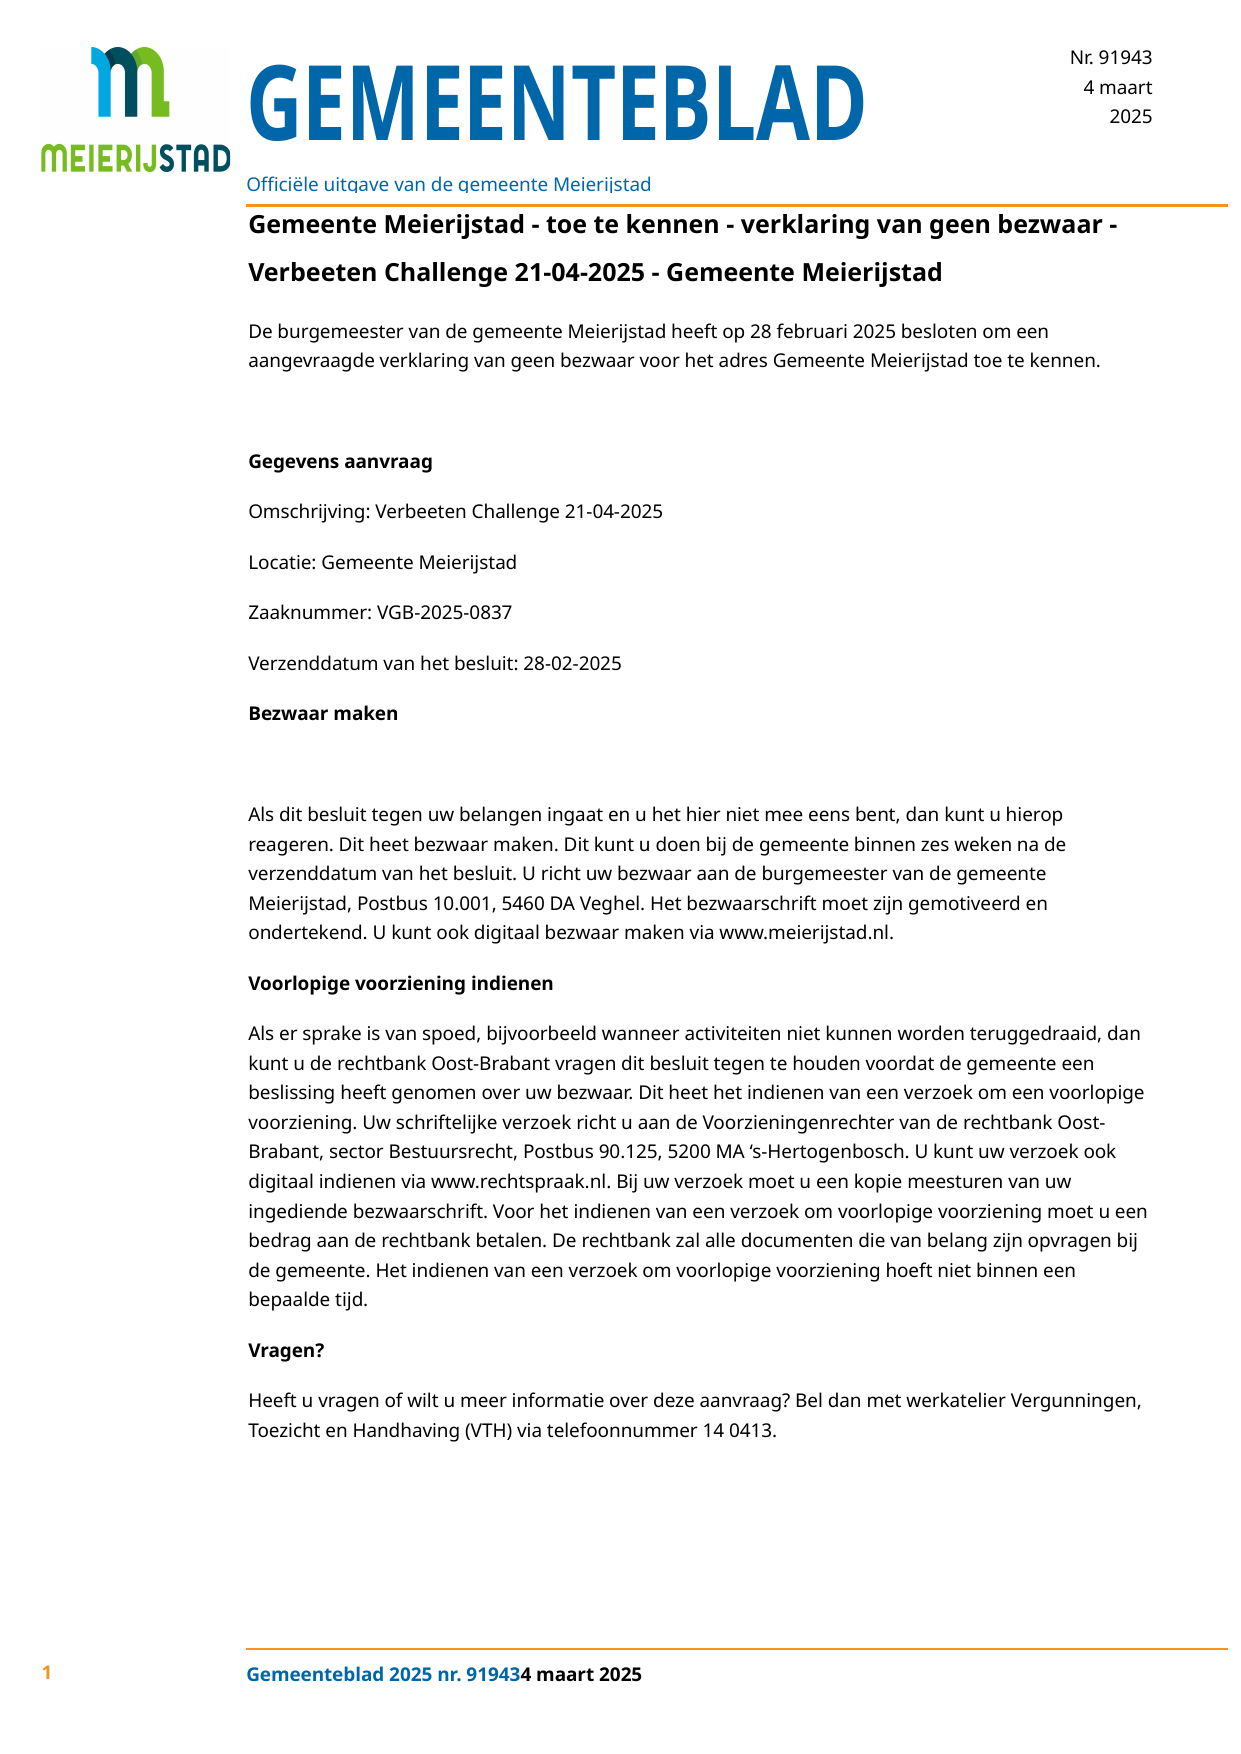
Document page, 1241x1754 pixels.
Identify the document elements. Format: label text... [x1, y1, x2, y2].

text Heeft u vragen of wilt u meer informatie over deze aanvraag? Bel dan met werkatelier Vergunningen, Toezicht en Handhaving (VTH) via telefoonnummer 14 0413. [248, 1387, 1152, 1443]
text Locatie: Gemeente Meierijstad [248, 549, 1152, 575]
text Verzenddatum van het besluit: 28-02-2025 [248, 650, 1152, 676]
text De burgemeester van de gemeente Meierijstad heeft op 28 februari 2025 besloten om een aangevraagde verklaring van geen bezwaar voor het adres Gemeente Meierijstad toe te kennen. [248, 318, 1152, 373]
text Gemeente Meierijstad - toe te kennen - verklaring van geen bezwaar - Verbeeten Challenge 21-04-2025 - Gemeente Meierijstad [248, 207, 1152, 288]
text Bezwaar maken [248, 700, 1152, 726]
text Omschrijving: Verbeeten Challenge 21-04-2025 [248, 499, 1152, 524]
text Als dit besluit tegen uw belangen ingaat en u het hier niet mee eens bent, dan kunt u hierop reageren. Dit heet bezwaar maken. Dit kunt u doen bij de gemeente binnen zes weken na de verzenddatum van het besluit. U richt uw bezwaar aan de burgemeester van de gemeente Meierijstad, Postbus 10.001, 5460 DA Veghel. Het bezwaarschrift moet zijn gemotiveerd en ondertekend. U kunt ook digitaal bezwaar maken via www.meierijstad.nl. [248, 801, 1152, 945]
text Voorlopige voorziening indienen [248, 970, 1152, 996]
picture [41, 47, 231, 172]
text Als er sprake is van spoed, bijvoorbeeld wanneer activiteiten niet kunnen worden teruggedraaid, dan kunt u de rechtbank Oost-Brabant vragen dit besluit tegen te houden voordat de gemeente een beslissing heeft genomen over uw bezwaar. Dit heet het indienen van een verzoek om een voorlopige voorziening. Uw schriftelijke verzoek richt u aan de Voorzieningenrechter van de rechtbank Oost-Brabant, sector Bestuursrecht, Postbus 90.125, 5200 MA ‘s-Hertogenbosch. U kunt uw verzoek ook digitaal indienen via www.rechtspraak.nl. Bij uw verzoek moet u een kopie meesturen van uw ingediende bezwaarschrift. Voor het indienen van een verzoek om voorlopige voorziening moet u een bedrag aan de rechtbank betalen. De rechtbank zal alle documenten die van belang zijn opvragen bij de gemeente. Het indienen van een verzoek om voorlopige voorziening hoeft niet binnen een bepaalde tijd. [248, 1020, 1152, 1312]
text Gegevens aanvraag [248, 448, 1152, 474]
text Vragen? [248, 1337, 1152, 1363]
text Zaaknummer: VGB-2025-0837 [248, 599, 1152, 625]
